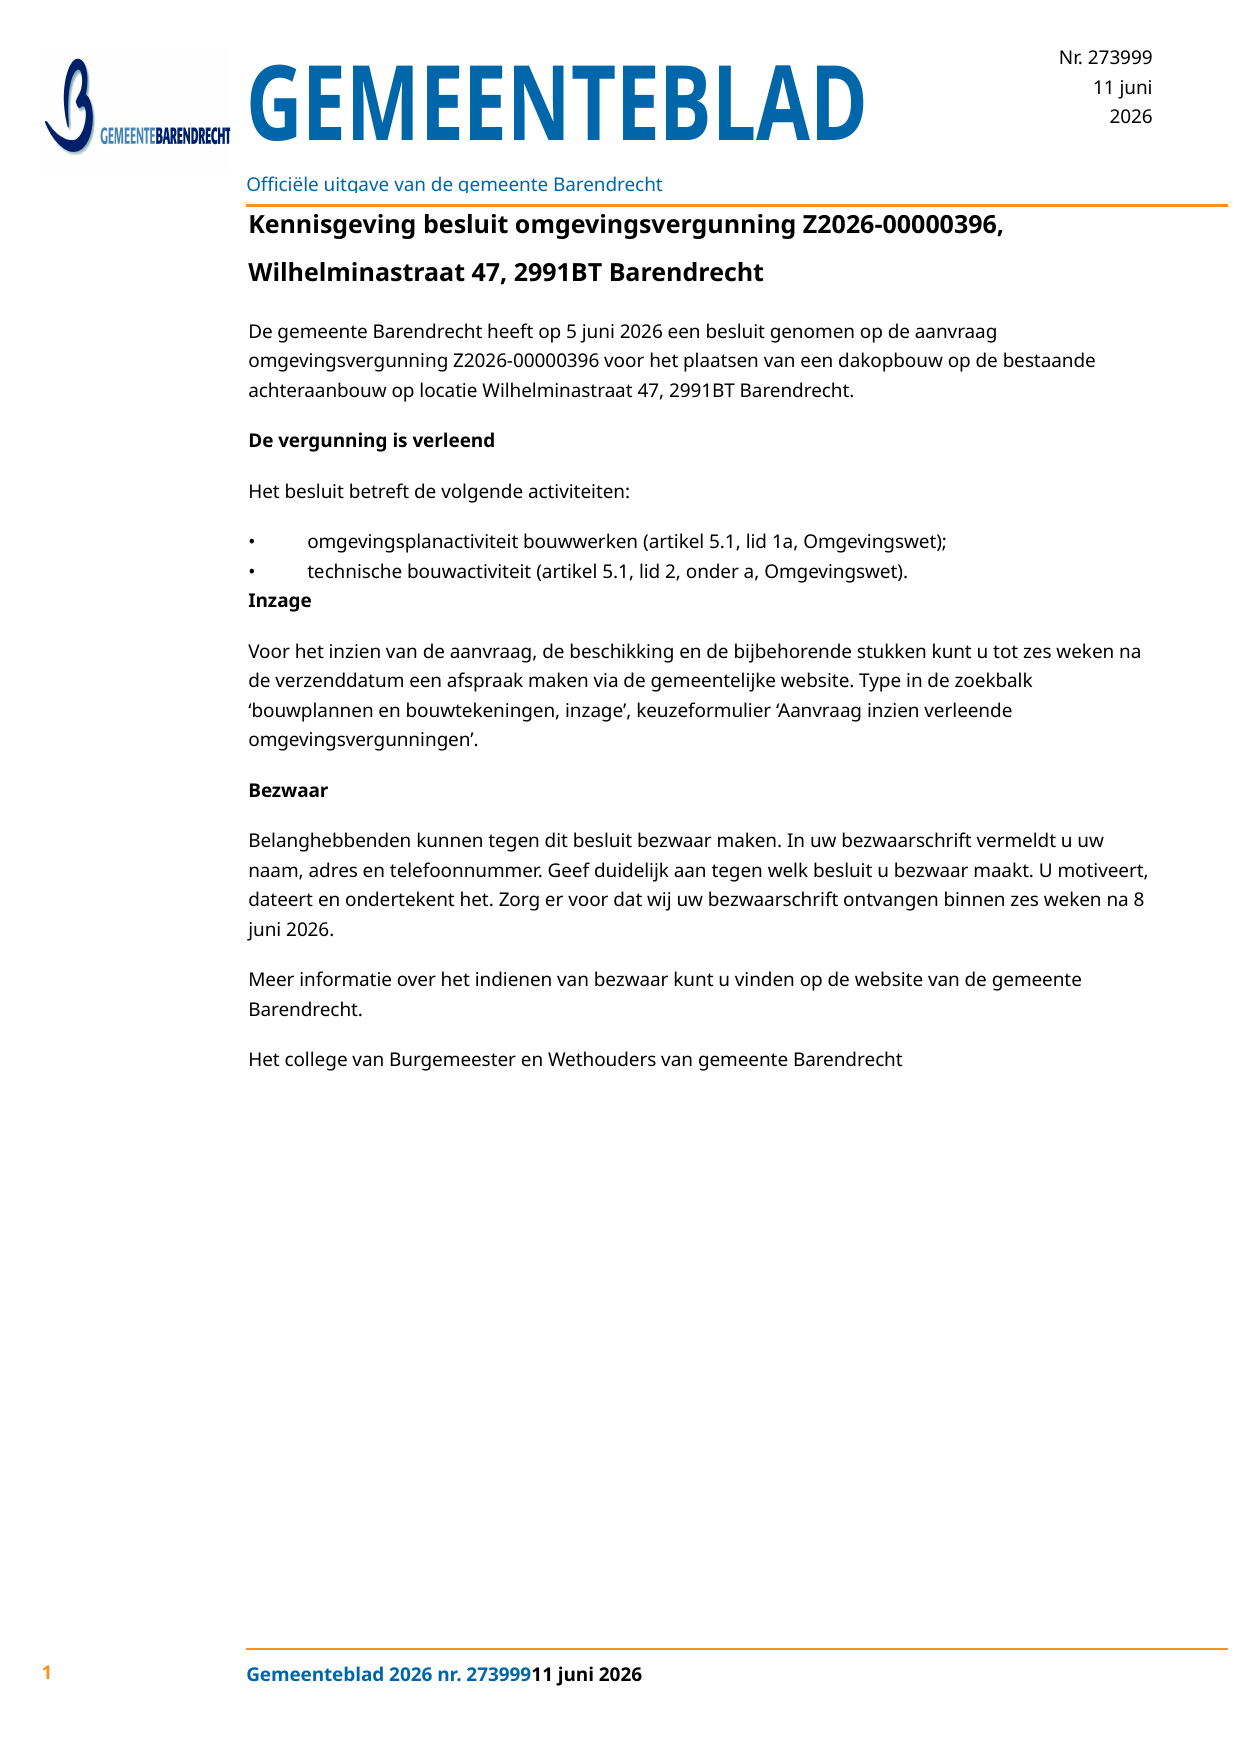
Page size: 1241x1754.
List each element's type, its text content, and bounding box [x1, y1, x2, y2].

text Meer informatie over het indienen van bezwaar kunt u vinden op de website van de gemeente Barendrecht. [248, 967, 1152, 1022]
text Inzage [248, 587, 1152, 613]
text De gemeente Barendrecht heeft op 5 juni 2026 een besluit genomen op de aanvraag omgevingsvergunning Z2026-00000396 voor het plaatsen van een dakopbouw op de bestaande achteraanbouw op locatie Wilhelminastraat 47, 2991BT Barendrecht. [248, 318, 1152, 403]
text Voor het inzien van de aanvraag, de beschikking en de bijbehorende stukken kunt u tot zes weken na de verzenddatum een afspraak maken via de gemeentelijke website. Type in de zoekbalk ‘bouwplannen en bouwtekeningen, inzage’, keuzeformulier ‘Aanvraag inzien verleende omgevingsvergunningen’. [248, 638, 1152, 752]
list omgevingsplanactiviteit bouwwerken (artikel 5.1, lid 1a, Omgevingswet); [248, 528, 1152, 554]
text Het besluit betreft de volgende activiteiten: [248, 478, 1152, 504]
text Belanghebbenden kunnen tegen dit besluit bezwaar maken. In uw bezwaarschrift vermeldt u uw naam, adres en telefoonnummer. Geef duidelijk aan tegen welk besluit u bezwaar maakt. U motiveert, dateert en ondertekent het. Zorg er voor dat wij uw bezwaarschrift ontvangen binnen zes weken na 8 juni 2026. [248, 827, 1152, 942]
text Kennisgeving besluit omgevingsvergunning Z2026-00000396, Wilhelminastraat 47, 2991BT Barendrecht [248, 207, 1152, 288]
list technische bouwactiviteit (artikel 5.1, lid 2, onder a, Omgevingswet). [248, 558, 1152, 584]
text Het college van Burgemeester en Wethouders van gemeente Barendrecht [248, 1047, 1152, 1072]
picture [41, 47, 231, 172]
text De vergunning is verleend [248, 427, 1152, 453]
text Bezwaar [248, 777, 1152, 803]
